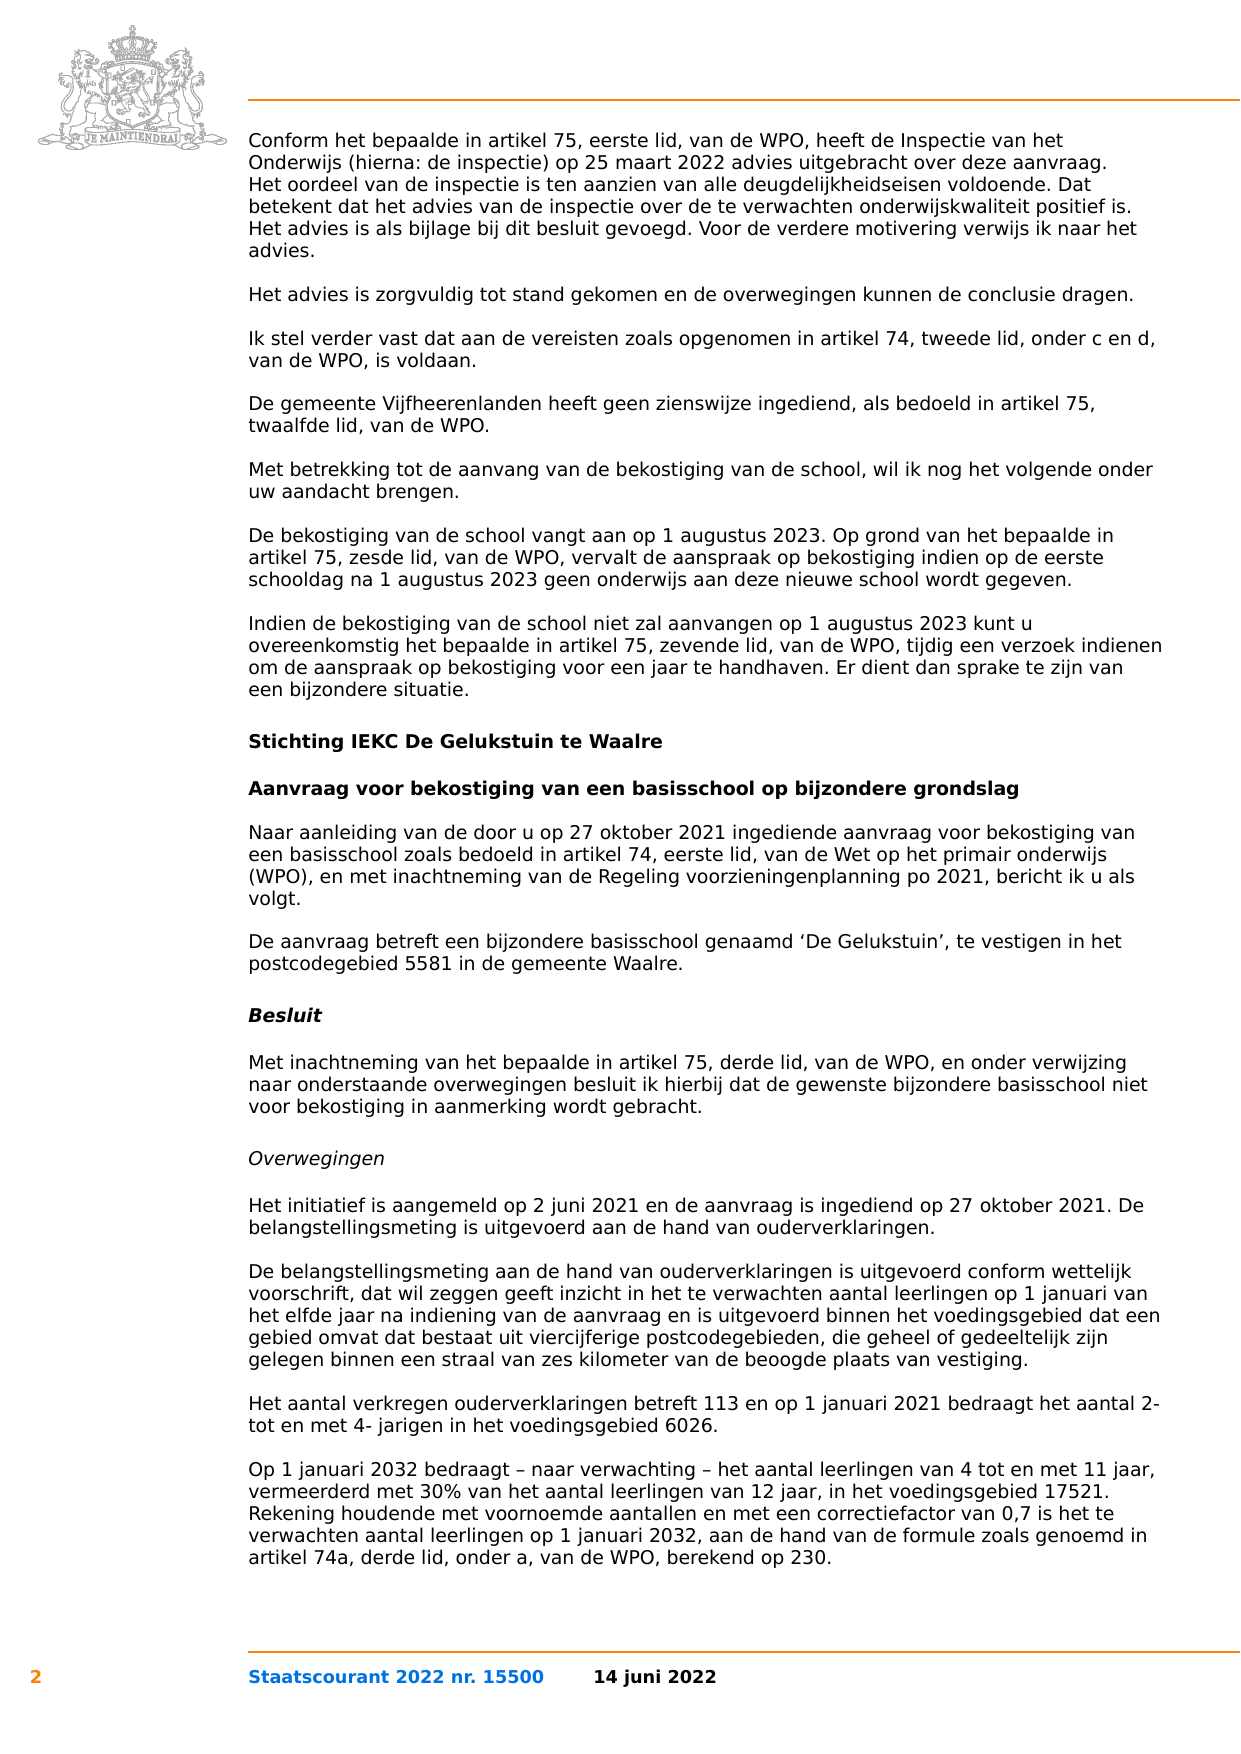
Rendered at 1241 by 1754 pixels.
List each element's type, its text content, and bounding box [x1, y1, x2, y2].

picture [38, 25, 227, 150]
text Naar aanleiding van de door u op 27 oktober 2021 ingediende aanvraag voor bekostiging van een basisschool zoals bedoeld in artikel 74, eerste lid, van de Wet op het primair onderwijs (WPO), en met inachtneming van de Regeling voorzieningenplanning po 2021, bericht ik u als volgt. [248, 822, 1163, 909]
text Ik stel verder vast dat aan de vereisten zoals opgenomen in artikel 74, tweede lid, onder c en d, van de WPO, is voldaan. [248, 327, 1163, 371]
text Conform het bepaalde in artikel 75, eerste lid, van de WPO, heeft de Inspectie van het Onderwijs (hierna: de inspectie) op 25 maart 2022 advies uitgebracht over deze aanvraag. [248, 130, 1163, 174]
text Met betrekking tot de aanvang van de bekostiging van de school, wil ik nog het volgende onder uw aandacht brengen. [248, 459, 1163, 503]
subtitle Overwegingen [248, 1148, 1163, 1170]
text Het advies is als bijlage bij dit besluit gevoegd. Voor de verdere motivering verwijs ik naar het advies. [248, 218, 1163, 262]
subtitle Besluit [248, 1005, 1163, 1027]
text De bekostiging van de school vangt aan op 1 augustus 2023. Op grond van het bepaalde in artikel 75, zesde lid, van de WPO, vervalt de aanspraak op bekostiging indien op de eerste schooldag na 1 augustus 2023 geen onderwijs aan deze nieuwe school wordt gegeven. [248, 525, 1163, 591]
text De belangstellingsmeting aan de hand van ouderverklaringen is uitgevoerd conform wettelijk voorschrift, dat wil zeggen geeft inzicht in het te verwachten aantal leerlingen op 1 januari van het elfde jaar na indiening van de aanvraag en is uitgevoerd binnen het voedingsgebied dat een gebied omvat dat bestaat uit viercijferige postcodegebieden, die geheel of gedeeltelijk zijn gelegen binnen een straal van zes kilometer van de beoogde plaats van vestiging. [248, 1261, 1163, 1371]
text Het oordeel van de inspectie is ten aanzien van alle deugdelijkheidseisen voldoende. Dat betekent dat het advies van de inspectie over de te verwachten onderwijskwaliteit positief is. [248, 174, 1163, 218]
text De aanvraag betreft een bijzondere basisschool genaamd ‘De Gelukstuin’, te vestigen in het postcodegebied 5581 in de gemeente Waalre. [248, 931, 1163, 975]
text Indien de bekostiging van de school niet zal aanvangen op 1 augustus 2023 kunt u overeenkomstig het bepaalde in artikel 75, zevende lid, van de WPO, tijdig een verzoek indienen om de aanspraak op bekostiging voor een jaar te handhaven. Er dient dan sprake te zijn van een bijzondere situatie. [248, 613, 1163, 701]
text De gemeente Vijfheerenlanden heeft geen zienswijze ingediend, als bedoeld in artikel 75, twaalfde lid, van de WPO. [248, 393, 1163, 437]
text Het advies is zorgvuldig tot stand gekomen en de overwegingen kunnen de conclusie dragen. [248, 284, 1163, 306]
subtitle Stichting IEKC De Gelukstuin te Waalre [248, 731, 1163, 753]
text Met inachtneming van het bepaalde in artikel 75, derde lid, van de WPO, en onder verwijzing naar onderstaande overwegingen besluit ik hierbij dat de gewenste bijzondere basisschool niet voor bekostiging in aanmerking wordt gebracht. [248, 1052, 1163, 1118]
text Rekening houdende met voornoemde aantallen en met een correctiefactor van 0,7 is het te verwachten aantal leerlingen op 1 januari 2032, aan de hand van de formule zoals genoemd in artikel 74a, derde lid, onder a, van de WPO, berekend op 230. [248, 1503, 1163, 1568]
text Op 1 januari 2032 bedraagt – naar verwachting – het aantal leerlingen van 4 tot en met 11 jaar, vermeerderd met 30% van het aantal leerlingen van 12 jaar, in het voedingsgebied 17521. [248, 1459, 1163, 1503]
text Aanvraag voor bekostiging van een basisschool op bijzondere grondslag [248, 778, 1163, 800]
text Het initiatief is aangemeld op 2 juni 2021 en de aanvraag is ingediend op 27 oktober 2021. De belangstellingsmeting is uitgevoerd aan de hand van ouderverklaringen. [248, 1195, 1163, 1239]
text Het aantal verkregen ouderverklaringen betreft 113 en op 1 januari 2021 bedraagt het aantal 2- tot en met 4- jarigen in het voedingsgebied 6026. [248, 1393, 1163, 1437]
